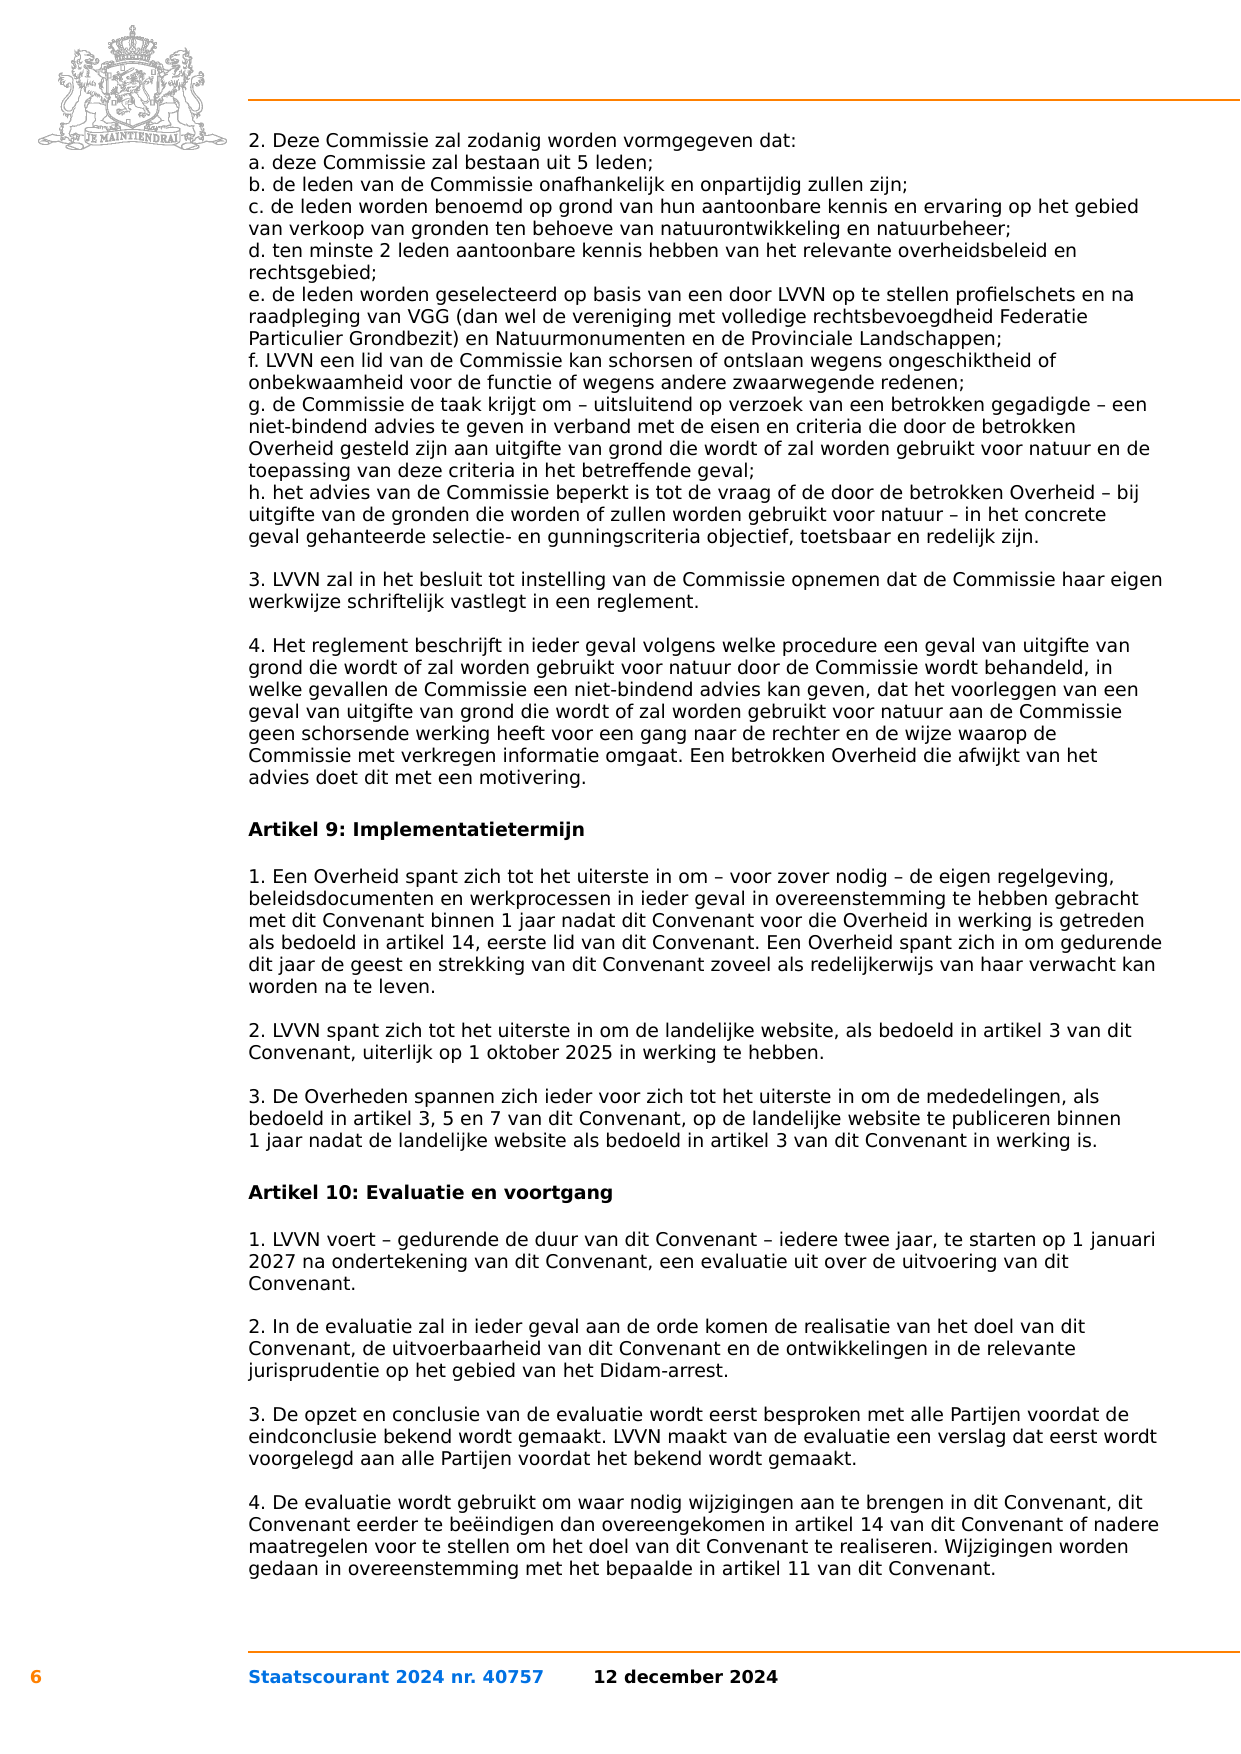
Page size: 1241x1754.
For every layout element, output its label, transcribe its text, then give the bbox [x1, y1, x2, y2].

text g. de Commissie de taak krijgt om – uitsluitend op verzoek van een betrokken gegadigde – een niet-bindend advies te geven in verband met de eisen en criteria die door de betrokken Overheid gesteld zijn aan uitgifte van grond die wordt of zal worden gebruikt voor natuur en de toepassing van deze criteria in het betreffende geval; [248, 394, 1163, 482]
text d. ten minste 2 leden aantoonbare kennis hebben van het relevante overheidsbeleid en rechtsgebied; [248, 240, 1163, 284]
subtitle Artikel 10: Evaluatie en voortgang [248, 1182, 1163, 1203]
text a. deze Commissie zal bestaan uit 5 leden; [248, 152, 1163, 174]
text 3. De opzet en conclusie van de evaluatie wordt eerst besproken met alle Partijen voordat de eindconclusie bekend wordt gemaakt. LVVN maakt van de evaluatie een verslag dat eerst wordt voorgelegd aan alle Partijen voordat het bekend wordt gemaakt. [248, 1404, 1163, 1470]
text 2. In de evaluatie zal in ieder geval aan de orde komen de realisatie van het doel van dit Convenant, de uitvoerbaarheid van dit Convenant en de ontwikkelingen in de relevante jurisprudentie op het gebied van het Didam-arrest. [248, 1316, 1163, 1382]
subtitle Artikel 9: Implementatietermijn [248, 819, 1163, 841]
text 1. Een Overheid spant zich tot het uiterste in om – voor zover nodig – de eigen regelgeving, beleidsdocumenten en werkprocessen in ieder geval in overeenstemming te hebben gebracht met dit Convenant binnen 1 jaar nadat dit Convenant voor die Overheid in werking is getreden als bedoeld in artikel 14, eerste lid van dit Convenant. Een Overheid spant zich in om gedurende dit jaar de geest en strekking van dit Convenant zoveel als redelijkerwijs van haar verwacht kan worden na te leven. [248, 866, 1163, 998]
text c. de leden worden benoemd op grond van hun aantoonbare kennis en ervaring op het gebied van verkoop van gronden ten behoeve van natuurontwikkeling en natuurbeheer; [248, 196, 1163, 240]
text 1. LVVN voert – gedurende de duur van dit Convenant – iedere twee jaar, te starten op 1 januari 2027 na ondertekening van dit Convenant, een evaluatie uit over de uitvoering van dit Convenant. [248, 1228, 1163, 1294]
text 3. De Overheden spannen zich ieder voor zich tot het uiterste in om de mededelingen, als bedoeld in artikel 3, 5 en 7 van dit Convenant, op de landelijke website te publiceren binnen 1 jaar nadat de landelijke website als bedoeld in artikel 3 van dit Convenant in werking is. [248, 1086, 1163, 1152]
text 4. De evaluatie wordt gebruikt om waar nodig wijzigingen aan te brengen in dit Convenant, dit Convenant eerder te beëindigen dan overeengekomen in artikel 14 van dit Convenant of nadere maatregelen voor te stellen om het doel van dit Convenant te realiseren. Wijzigingen worden gedaan in overeenstemming met het bepaalde in artikel 11 van dit Convenant. [248, 1492, 1163, 1580]
text h. het advies van de Commissie beperkt is tot de vraag of de door de betrokken Overheid – bij uitgifte van de gronden die worden of zullen worden gebruikt voor natuur – in het concrete geval gehanteerde selectie- en gunningscriteria objectief, toetsbaar en redelijk zijn. [248, 482, 1163, 547]
text 3. LVVN zal in het besluit tot instelling van de Commissie opnemen dat de Commissie haar eigen werkwijze schriftelijk vastlegt in een reglement. [248, 569, 1163, 613]
picture [38, 25, 227, 150]
text 2. Deze Commissie zal zodanig worden vormgegeven dat: [248, 130, 1163, 152]
text e. de leden worden geselecteerd op basis van een door LVVN op te stellen profielschets en na raadpleging van VGG (dan wel de vereniging met volledige rechtsbevoegdheid Federatie Particulier Grondbezit) en Natuurmonumenten en de Provinciale Landschappen; [248, 284, 1163, 350]
text 2. LVVN spant zich tot het uiterste in om de landelijke website, als bedoeld in artikel 3 van dit Convenant, uiterlijk op 1 oktober 2025 in werking te hebben. [248, 1020, 1163, 1064]
text b. de leden van de Commissie onafhankelijk en onpartijdig zullen zijn; [248, 174, 1163, 196]
text 4. Het reglement beschrijft in ieder geval volgens welke procedure een geval van uitgifte van grond die wordt of zal worden gebruikt voor natuur door de Commissie wordt behandeld, in welke gevallen de Commissie een niet-bindend advies kan geven, dat het voorleggen van een geval van uitgifte van grond die wordt of zal worden gebruikt voor natuur aan de Commissie geen schorsende werking heeft voor een gang naar de rechter en de wijze waarop de Commissie met verkregen informatie omgaat. Een betrokken Overheid die afwijkt van het advies doet dit met een motivering. [248, 635, 1163, 789]
text f. LVVN een lid van de Commissie kan schorsen of ontslaan wegens ongeschiktheid of onbekwaamheid voor de functie of wegens andere zwaarwegende redenen; [248, 350, 1163, 394]
